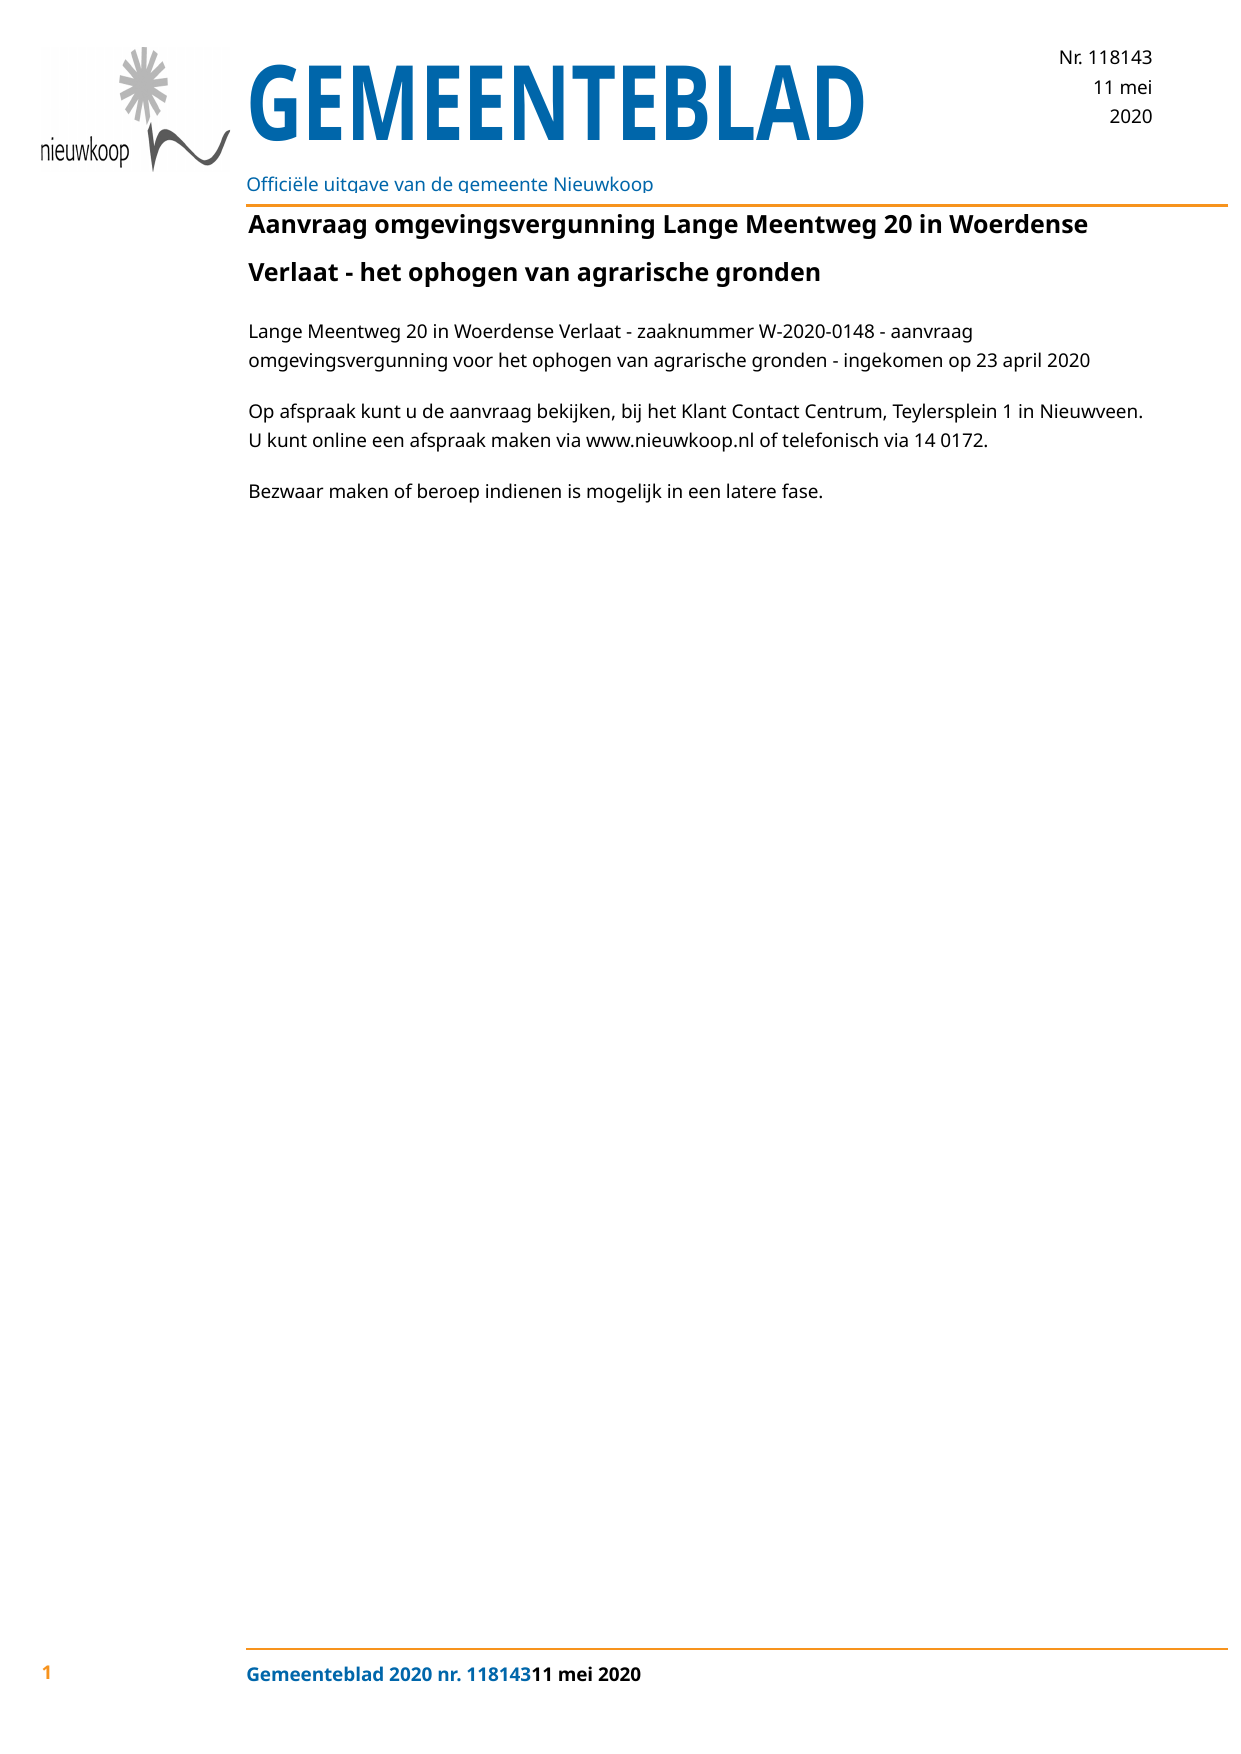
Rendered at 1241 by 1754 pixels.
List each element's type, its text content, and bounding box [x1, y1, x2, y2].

picture [41, 47, 231, 172]
text Op afspraak kunt u de aanvraag bekijken, bij het Klant Contact Centrum, Teylersplein 1 in Nieuwveen. U kunt online een afspraak maken via www.nieuwkoop.nl of telefonisch via 14 0172. [248, 398, 1152, 453]
text Bezwaar maken of beroep indienen is mogelijk in een latere fase. [248, 478, 1152, 504]
text Lange Meentweg 20 in Woerdense Verlaat - zaaknummer W-2020-0148 - aanvraag omgevingsvergunning voor het ophogen van agrarische gronden - ingekomen op 23 april 2020 [248, 318, 1152, 373]
text Aanvraag omgevingsvergunning Lange Meentweg 20 in Woerdense Verlaat - het ophogen van agrarische gronden [248, 207, 1152, 288]
